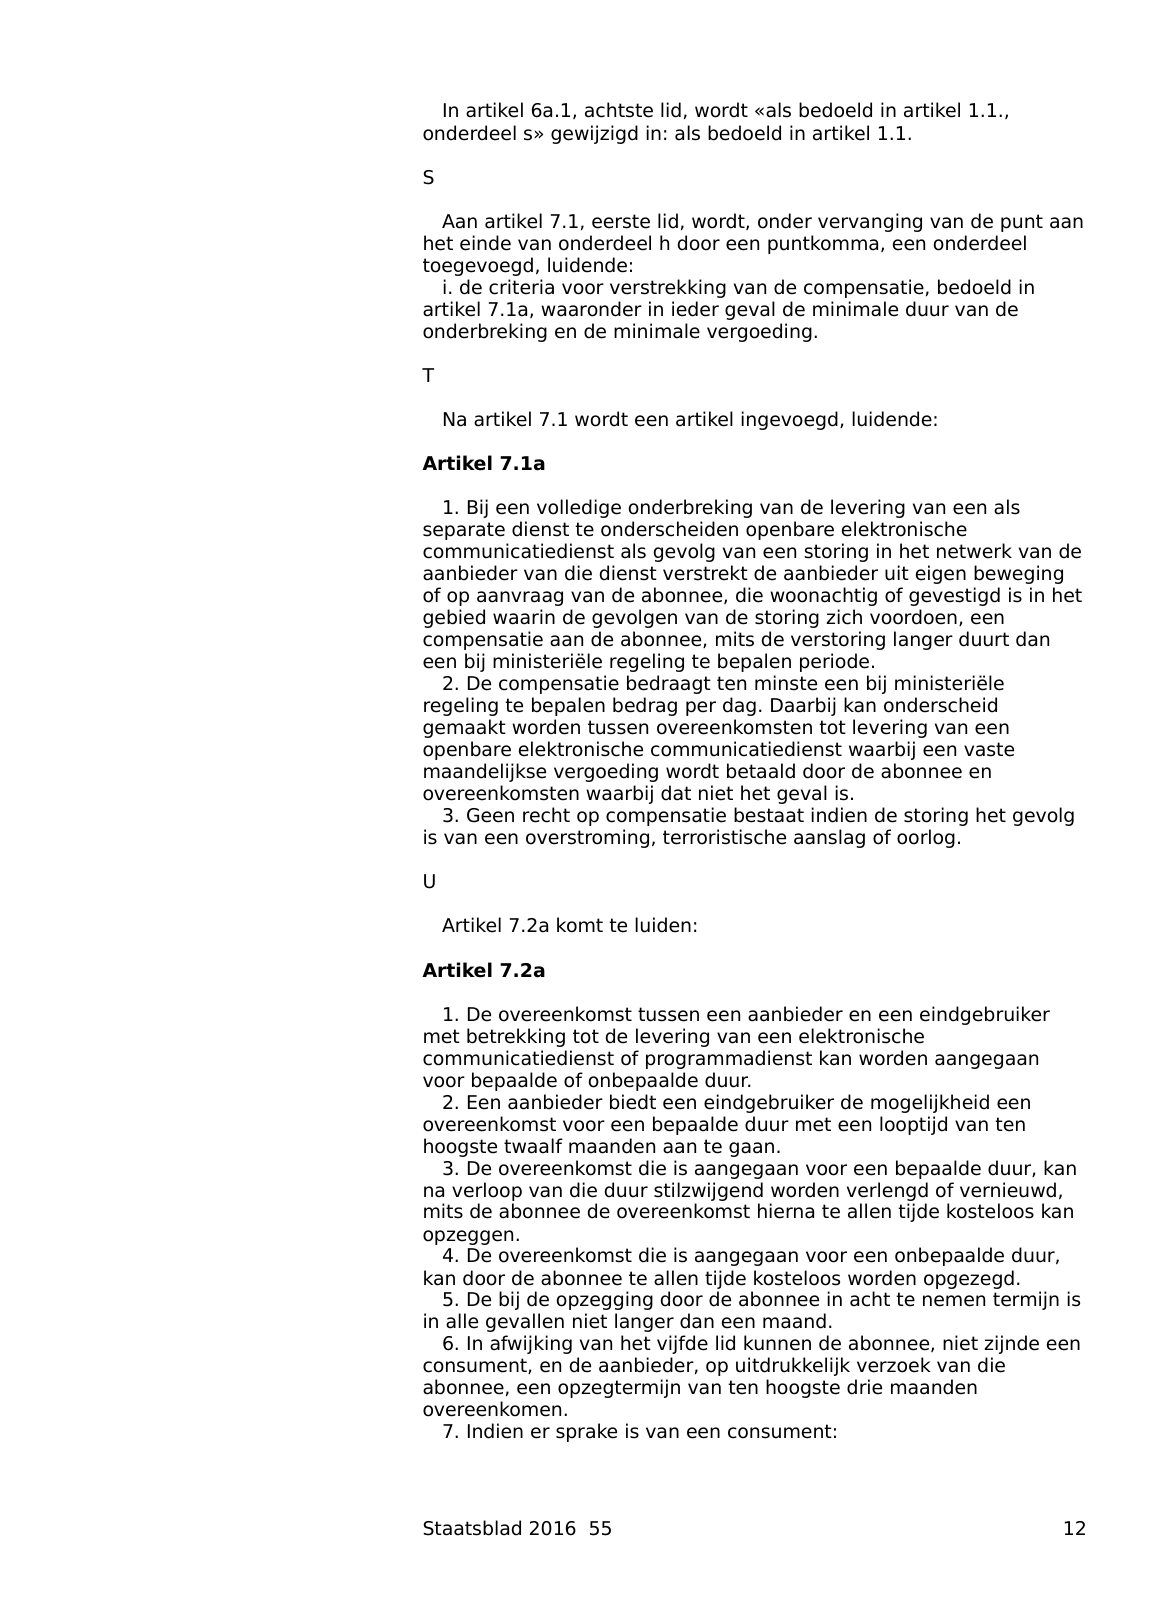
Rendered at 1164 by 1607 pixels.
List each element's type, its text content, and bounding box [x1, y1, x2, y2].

text Artikel 7.2a komt te luiden: [422, 915, 1087, 937]
text T [422, 365, 1087, 387]
subtitle Artikel 7.2a [422, 959, 1087, 981]
text In artikel 6a.1, achtste lid, wordt «als bedoeld in artikel 1.1., onderdeel s» gewijzigd in: als bedoeld in artikel 1.1. [422, 100, 1087, 144]
text S [422, 167, 1087, 188]
text i. de criteria voor verstrekking van de compensatie, bedoeld in artikel 7.1a, waaronder in ieder geval de minimale duur van de onderbreking en de minimale vergoeding. [422, 277, 1087, 343]
text 4. De overeenkomst die is aangegaan voor een onbepaalde duur, kan door de abonnee te allen tijde kosteloos worden opgezegd. [422, 1245, 1087, 1289]
text 5. De bij de opzegging door de abonnee in acht te nemen termijn is in alle gevallen niet langer dan een maand. [422, 1289, 1087, 1333]
text 3. De overeenkomst die is aangegaan voor een bepaalde duur, kan na verloop van die duur stilzwijgend worden verlengd of vernieuwd, mits de abonnee de overeenkomst hierna te allen tijde kosteloos kan opzeggen. [422, 1157, 1087, 1245]
text Aan artikel 7.1, eerste lid, wordt, onder vervanging van de punt aan het einde van onderdeel h door een puntkomma, een onderdeel toegevoegd, luidende: [422, 211, 1087, 277]
text U [422, 871, 1087, 893]
text 3. Geen recht op compensatie bestaat indien de storing het gevolg is van een overstroming, terroristische aanslag of oorlog. [422, 805, 1087, 849]
subtitle Artikel 7.1a [422, 453, 1087, 475]
text 1. De overeenkomst tussen een aanbieder en een eindgebruiker met betrekking tot de levering van een elektronische communicatiedienst of programmadienst kan worden aangegaan voor bepaalde of onbepaalde duur. [422, 1004, 1087, 1092]
text 1. Bij een volledige onderbreking van de levering van een als separate dienst te onderscheiden openbare elektronische communicatiedienst als gevolg van een storing in het netwerk van de aanbieder van die dienst verstrekt de aanbieder uit eigen beweging of op aanvraag van de abonnee, die woonachtig of gevestigd is in het gebied waarin de gevolgen van de storing zich voordoen, een compensatie aan de abonnee, mits de verstoring langer duurt dan een bij ministeriële regeling te bepalen periode. [422, 497, 1087, 673]
text 7. Indien er sprake is van een consument: [422, 1421, 1087, 1443]
text 6. In afwijking van het vijfde lid kunnen de abonnee, niet zijnde een consument, en de aanbieder, op uitdrukkelijk verzoek van die abonnee, een opzegtermijn van ten hoogste drie maanden overeenkomen. [422, 1333, 1087, 1421]
text 2. Een aanbieder biedt een eindgebruiker de mogelijkheid een overeenkomst voor een bepaalde duur met een looptijd van ten hoogste twaalf maanden aan te gaan. [422, 1092, 1087, 1157]
text 2. De compensatie bedraagt ten minste een bij ministeriële regeling te bepalen bedrag per dag. Daarbij kan onderscheid gemaakt worden tussen overeenkomsten tot levering van een openbare elektronische communicatiedienst waarbij een vaste maandelijkse vergoeding wordt betaald door de abonnee en overeenkomsten waarbij dat niet het geval is. [422, 673, 1087, 805]
text Na artikel 7.1 wordt een artikel ingevoegd, luidende: [422, 409, 1087, 431]
